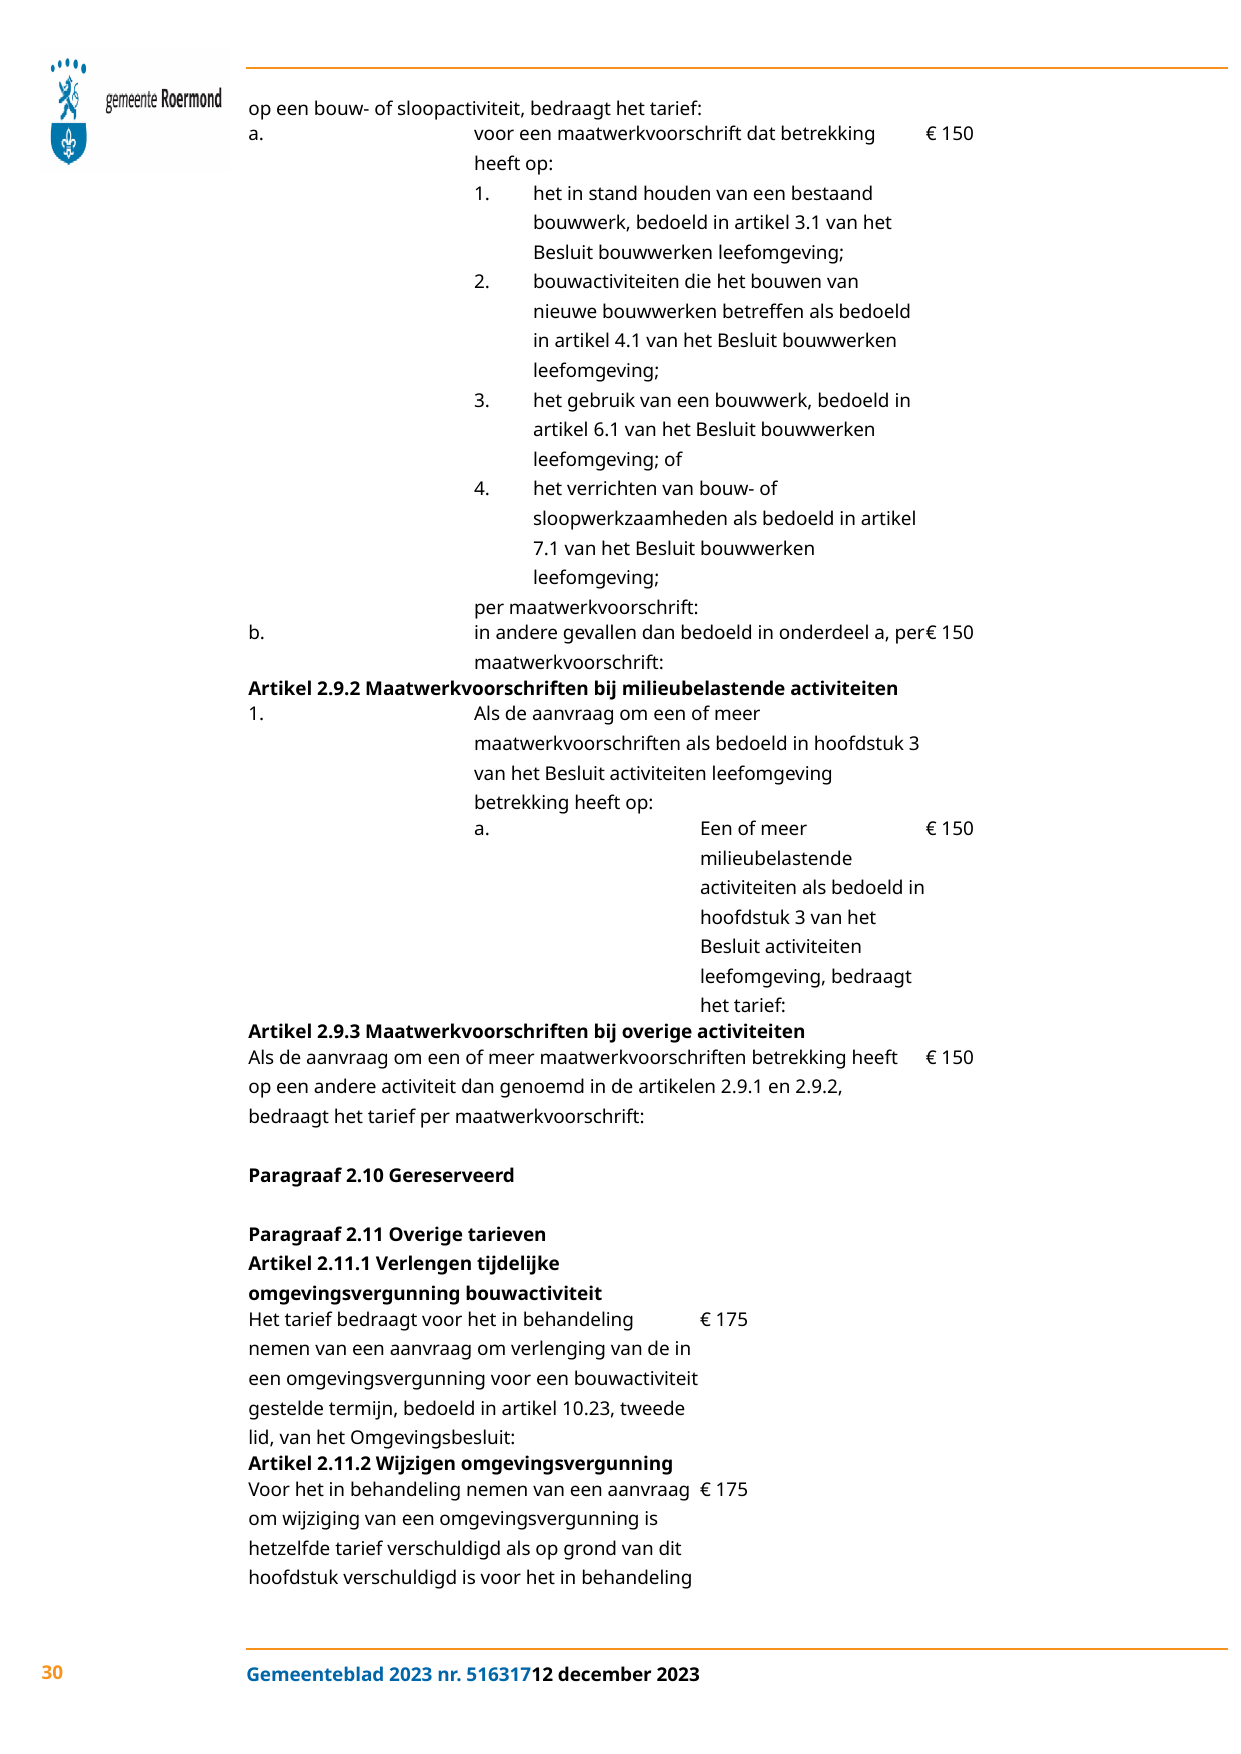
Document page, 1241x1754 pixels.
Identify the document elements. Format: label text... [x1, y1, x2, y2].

table_header [700, 1251, 1152, 1306]
table_cell in andere gevallen dan bedoeld in onderdeel a, per maatwerkvoorschrift: [474, 620, 926, 675]
table_cell € 150 [926, 1044, 1152, 1129]
table_cell 1. [248, 701, 474, 815]
table_cell Artikel 2.11.2 Wijzigen omgevingsvergunning [248, 1450, 700, 1476]
table_cell [700, 1450, 1152, 1476]
table_header Artikel 2.11.1 Verlengen tijdelijke omgevingsvergunning bouwactiviteit [248, 1251, 700, 1306]
table_cell € 150 [926, 121, 1152, 619]
table_cell [926, 95, 1152, 121]
table_cell Een of meer milieubelastende activiteiten als bedoeld in hoofdstuk 3 van het Besluit activiteiten leefomgeving, bedraagt het tarief: [700, 815, 926, 1018]
text Paragraaf 2.10 Gereserveerd [248, 1162, 1152, 1187]
picture [41, 47, 231, 172]
table_cell a. [248, 121, 474, 619]
table_cell Voor het in behandeling nemen van een aanvraag om wijziging van een omgevingsvergunning is hetzelfde tarief verschuldigd als op grond van dit hoofdstuk verschuldigd is voor het in behandeling [248, 1476, 700, 1590]
table_cell Artikel 2.9.2 Maatwerkvoorschriften bij milieubelastende activiteiten [248, 675, 926, 701]
table_cell € 150 [926, 620, 1152, 675]
table_cell Het tarief bedraagt voor het in behandeling nemen van een aanvraag om verlenging van de in een omgevingsvergunning voor een bouwactiviteit gestelde termijn, bedoeld in artikel 10.23, tweede lid, van het Omgevingsbesluit: [248, 1306, 700, 1450]
table_cell [926, 675, 1152, 701]
table_cell op een bouw- of sloopactiviteit, bedraagt het tarief: [248, 95, 926, 121]
table_cell [926, 1018, 1152, 1044]
table_cell voor een maatwerkvoorschrift dat betrekking heeft op: het in stand houden van een bestaand bouwwerk, bedoeld in artikel 3.1 van het Besluit bouwwerken leefomgeving; bouwactiviteiten die het bouwen van nieuwe bouwwerken betreffen als bedoeld in artikel 4.1 van het Besluit bouwwerken leefomgeving; het gebruik van een bouwwerk, bedoeld in artikel 6.1 van het Besluit bouwwerken leefomgeving; of het verrichten van bouw- of sloopwerkzaamheden als bedoeld in artikel 7.1 van het Besluit bouwwerken leefomgeving; per maatwerkvoorschrift: [474, 121, 926, 619]
table_cell € 150 [926, 815, 1152, 1018]
table_cell [926, 701, 1152, 815]
table_cell [248, 815, 474, 1018]
table_cell b. [248, 620, 474, 675]
table_cell Artikel 2.9.3 Maatwerkvoorschriften bij overige activiteiten [248, 1018, 926, 1044]
table_cell a. [474, 815, 700, 1018]
text Paragraaf 2.11 Overige tarieven [248, 1221, 1152, 1247]
table_cell Als de aanvraag om een of meer maatwerkvoorschriften als bedoeld in hoofdstuk 3 van het Besluit activiteiten leefomgeving betrekking heeft op: [474, 701, 926, 815]
table_cell € 175 [700, 1476, 1152, 1590]
table_cell € 175 [700, 1306, 1152, 1450]
table_cell Als de aanvraag om een of meer maatwerkvoorschriften betrekking heeft op een andere activiteit dan genoemd in de artikelen 2.9.1 en 2.9.2, bedraagt het tarief per maatwerkvoorschrift: [248, 1044, 926, 1129]
